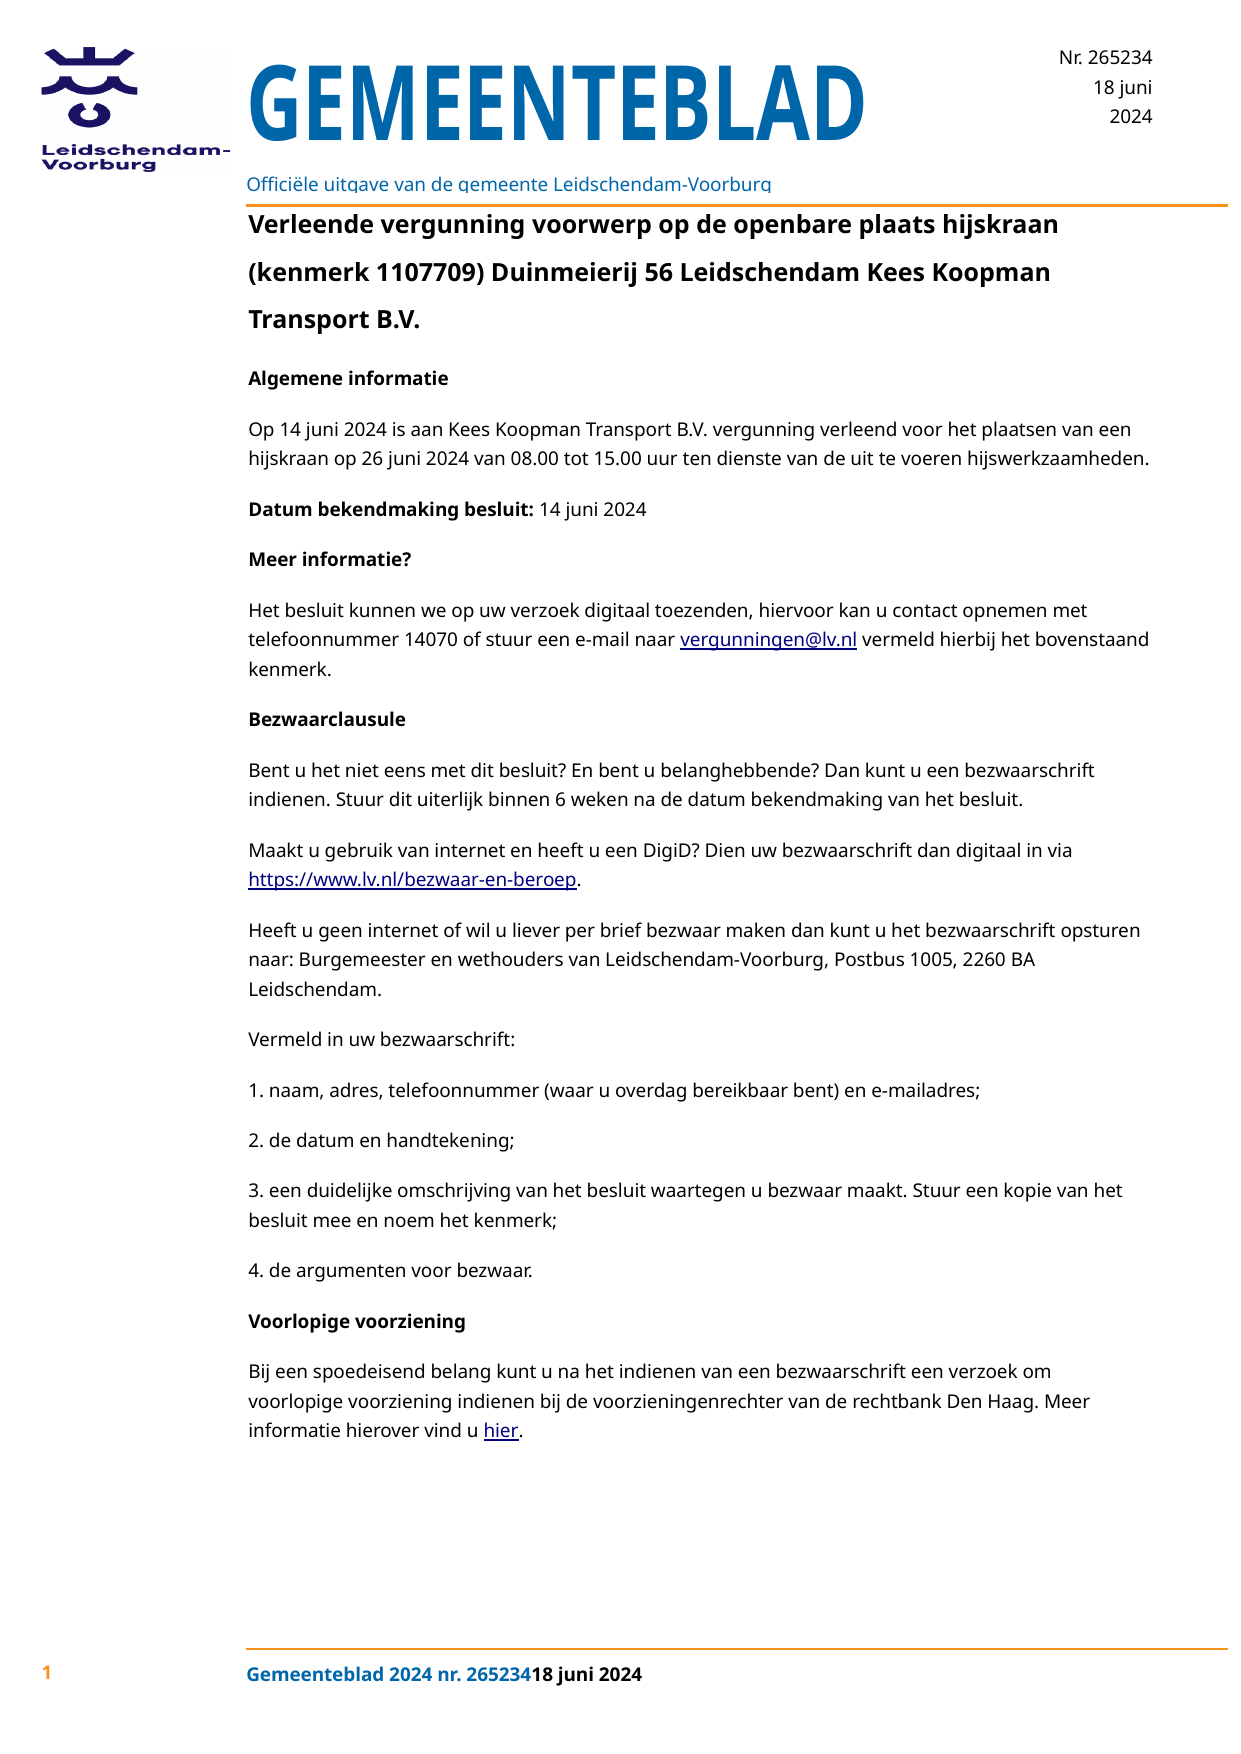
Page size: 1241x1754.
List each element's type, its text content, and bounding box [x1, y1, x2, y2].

picture [41, 47, 231, 172]
text 3. een duidelijke omschrijving van het besluit waartegen u bezwaar maakt. Stuur een kopie van het besluit mee en noem het kenmerk; [248, 1178, 1152, 1233]
text Maakt u gebruik van internet en heeft u een DigiD? Dien uw bezwaarschrift dan digitaal in via https://www.lv.nl/bezwaar-en-beroep. [248, 837, 1152, 892]
text Bent u het niet eens met dit besluit? En bent u belanghebbende? Dan kunt u een bezwaarschrift indienen. Stuur dit uiterlijk binnen 6 weken na de datum bekendmaking van het besluit. [248, 757, 1152, 812]
text Op 14 juni 2024 is aan Kees Koopman Transport B.V. vergunning verleend voor het plaatsen van een hijskraan op 26 juni 2024 van 08.00 tot 15.00 uur ten dienste van de uit te voeren hijswerkzaamheden. [248, 416, 1152, 471]
text Bij een spoedeisend belang kunt u na het indienen van een bezwaarschrift een verzoek om voorlopige voorziening indienen bij de voorzieningenrechter van de rechtbank Den Haag. Meer informatie hierover vind u hier. [248, 1358, 1152, 1443]
text 4. de argumenten voor bezwaar. [248, 1258, 1152, 1283]
text Bezwaarclausule [248, 706, 1152, 732]
text 2. de datum en handtekening; [248, 1127, 1152, 1153]
text Het besluit kunnen we op uw verzoek digitaal toezenden, hiervoor kan u contact opnemen met telefoonnummer 14070 of stuur een e-mail naar vergunningen@lv.nl vermeld hierbij het bovenstaand kenmerk. [248, 597, 1152, 682]
text 1. naam, adres, telefoonnummer (waar u overdag bereikbaar bent) en e-mailadres; [248, 1077, 1152, 1102]
text Algemene informatie [248, 366, 1152, 391]
text Datum bekendmaking besluit: 14 juni 2024 [248, 496, 1152, 522]
text Meer informatie? [248, 546, 1152, 572]
text Voorlopige voorziening [248, 1308, 1152, 1334]
text Heeft u geen internet of wil u liever per brief bezwaar maken dan kunt u het bezwaarschrift opsturen naar: Burgemeester en wethouders van Leidschendam-Voorburg, Postbus 1005, 2260 BA Leidschendam. [248, 917, 1152, 1002]
text Vermeld in uw bezwaarschrift: [248, 1026, 1152, 1052]
text Verleende vergunning voorwerp op de openbare plaats hijskraan (kenmerk 1107709) Duinmeierij 56 Leidschendam Kees Koopman Transport B.V. [248, 207, 1152, 336]
